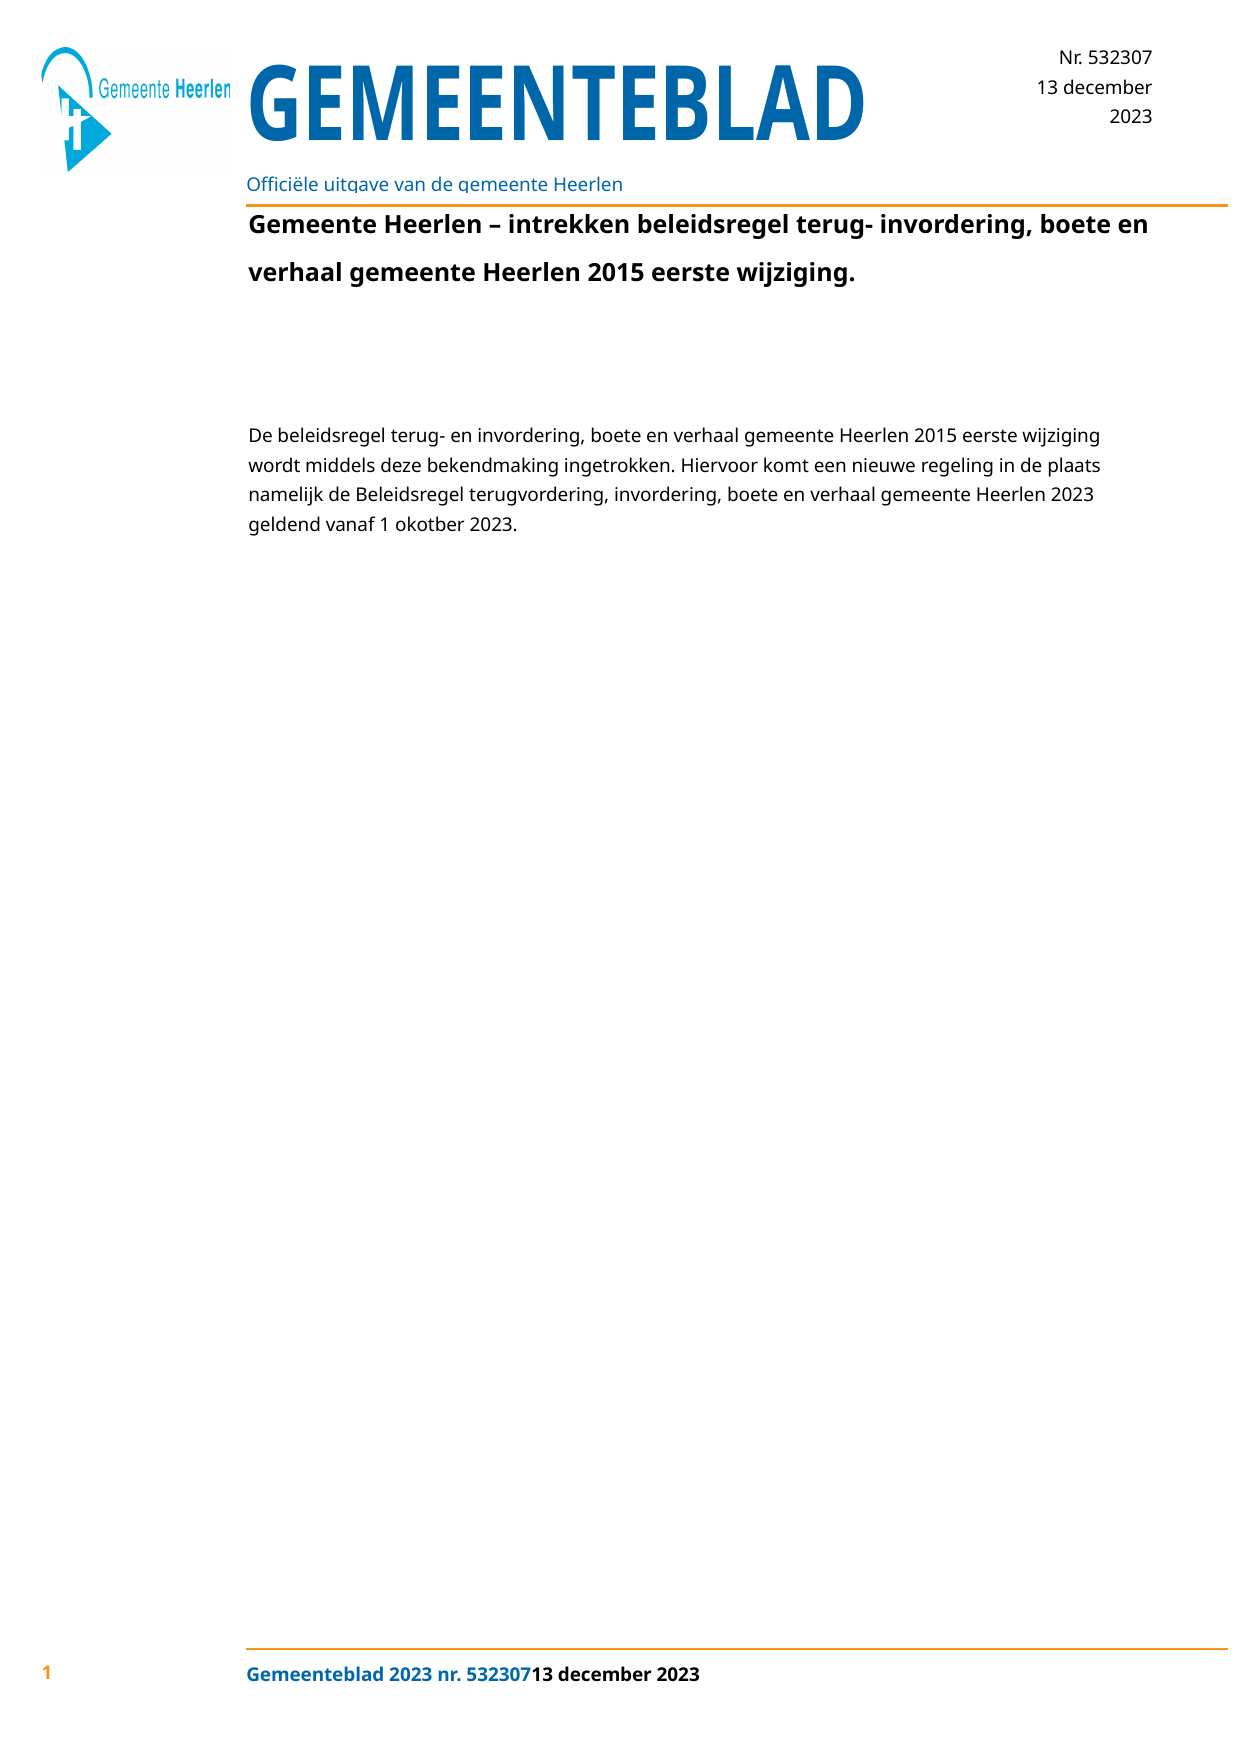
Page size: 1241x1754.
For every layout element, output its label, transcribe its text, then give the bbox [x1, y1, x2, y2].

picture [41, 47, 59, 70]
text De beleidsregel terug- en invordering, boete en verhaal gemeente Heerlen 2015 eerste wijziging wordt middels deze bekendmaking ingetrokken. Hiervoor komt een nieuwe regeling in de plaats namelijk de Beleidsregel terugvordering, invordering, boete en verhaal gemeente Heerlen 2023 geldend vanaf 1 okotber 2023. [248, 422, 1152, 537]
picture [41, 47, 231, 172]
text Gemeente Heerlen – intrekken beleidsregel terug- invordering, boete en verhaal gemeente Heerlen 2015 eerste wijziging. [248, 207, 1152, 288]
